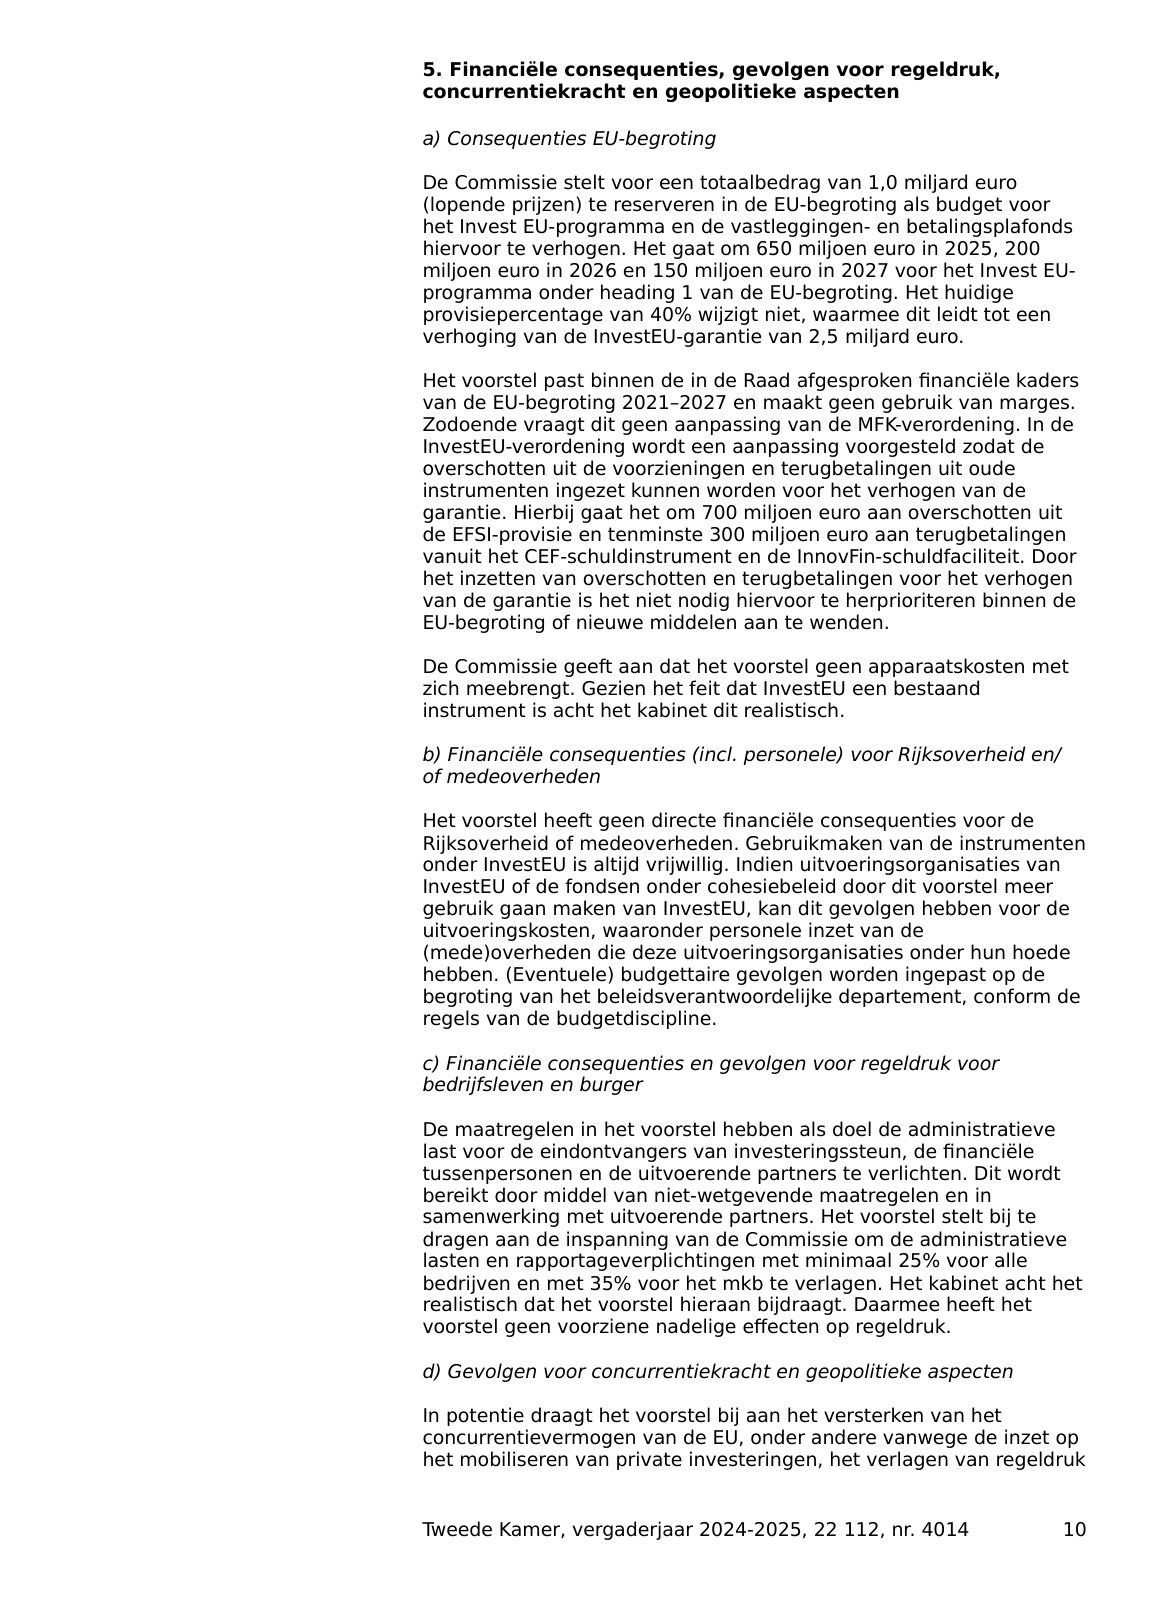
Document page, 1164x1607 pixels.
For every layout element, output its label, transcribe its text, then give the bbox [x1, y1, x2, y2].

subtitle c) Financiële consequenties en gevolgen voor regeldruk voor bedrijfsleven en burger [422, 1052, 1087, 1096]
text De Commissie geeft aan dat het voorstel geen apparaatskosten met zich meebrengt. Gezien het feit dat InvestEU een bestaand instrument is acht het kabinet dit realistisch. [422, 656, 1087, 722]
subtitle 5. Financiële consequenties, gevolgen voor regeldruk, concurrentiekracht en geopolitieke aspecten [422, 59, 1087, 103]
subtitle a) Consequenties EU-begroting [422, 128, 1087, 150]
subtitle b) Financiële consequenties (incl. personele) voor Rijksoverheid en/ of medeoverheden [422, 744, 1087, 788]
text De Commissie stelt voor een totaalbedrag van 1,0 miljard euro (lopende prijzen) te reserveren in de EU-begroting als budget voor het Invest EU-programma en de vastleggingen- en betalingsplafonds hiervoor te verhogen. Het gaat om 650 miljoen euro in 2025, 200 miljoen euro in 2026 en 150 miljoen euro in 2027 voor het Invest EU-programma onder heading 1 van de EU-begroting. Het huidige provisiepercentage van 40% wijzigt niet, waarmee dit leidt tot een verhoging van de InvestEU-garantie van 2,5 miljard euro. [422, 172, 1087, 348]
subtitle d) Gevolgen voor concurrentiekracht en geopolitieke aspecten [422, 1361, 1087, 1382]
text Het voorstel past binnen de in de Raad afgesproken financiële kaders van de EU-begroting 2021–2027 en maakt geen gebruik van marges. Zodoende vraagt dit geen aanpassing van de MFK-verordening. In de InvestEU-verordening wordt een aanpassing voorgesteld zodat de overschotten uit de voorzieningen en terugbetalingen uit oude instrumenten ingezet kunnen worden voor het verhogen van de garantie. Hierbij gaat het om 700 miljoen euro aan overschotten uit de EFSI-provisie en tenminste 300 miljoen euro aan terugbetalingen vanuit het CEF-schuldinstrument en de InnovFin-schuldfaciliteit. Door het inzetten van overschotten en terugbetalingen voor het verhogen van de garantie is het niet nodig hiervoor te herprioriteren binnen de EU-begroting of nieuwe middelen aan te wenden. [422, 370, 1087, 634]
text In potentie draagt het voorstel bij aan het versterken van het concurrentievermogen van de EU, onder andere vanwege de inzet op het mobiliseren van private investeringen, het verlagen van regeldruk [422, 1405, 1087, 1471]
text Het voorstel heeft geen directe financiële consequenties voor de Rijksoverheid of medeoverheden. Gebruikmaken van de instrumenten onder InvestEU is altijd vrijwillig. Indien uitvoeringsorganisaties van InvestEU of de fondsen onder cohesiebeleid door dit voorstel meer gebruik gaan maken van InvestEU, kan dit gevolgen hebben voor de uitvoeringskosten, waaronder personele inzet van de (mede)overheden die deze uitvoeringsorganisaties onder hun hoede hebben. (Eventuele) budgettaire gevolgen worden ingepast op de begroting van het beleidsverantwoordelijke departement, conform de regels van de budgetdiscipline. [422, 810, 1087, 1030]
text De maatregelen in het voorstel hebben als doel de administratieve last voor de eindontvangers van investeringssteun, de financiële tussenpersonen en de uitvoerende partners te verlichten. Dit wordt bereikt door middel van niet-wetgevende maatregelen en in samenwerking met uitvoerende partners. Het voorstel stelt bij te dragen aan de inspanning van de Commissie om de administratieve lasten en rapportageverplichtingen met minimaal 25% voor alle bedrijven en met 35% voor het mkb te verlagen. Het kabinet acht het realistisch dat het voorstel hieraan bijdraagt. Daarmee heeft het voorstel geen voorziene nadelige effecten op regeldruk. [422, 1118, 1087, 1338]
